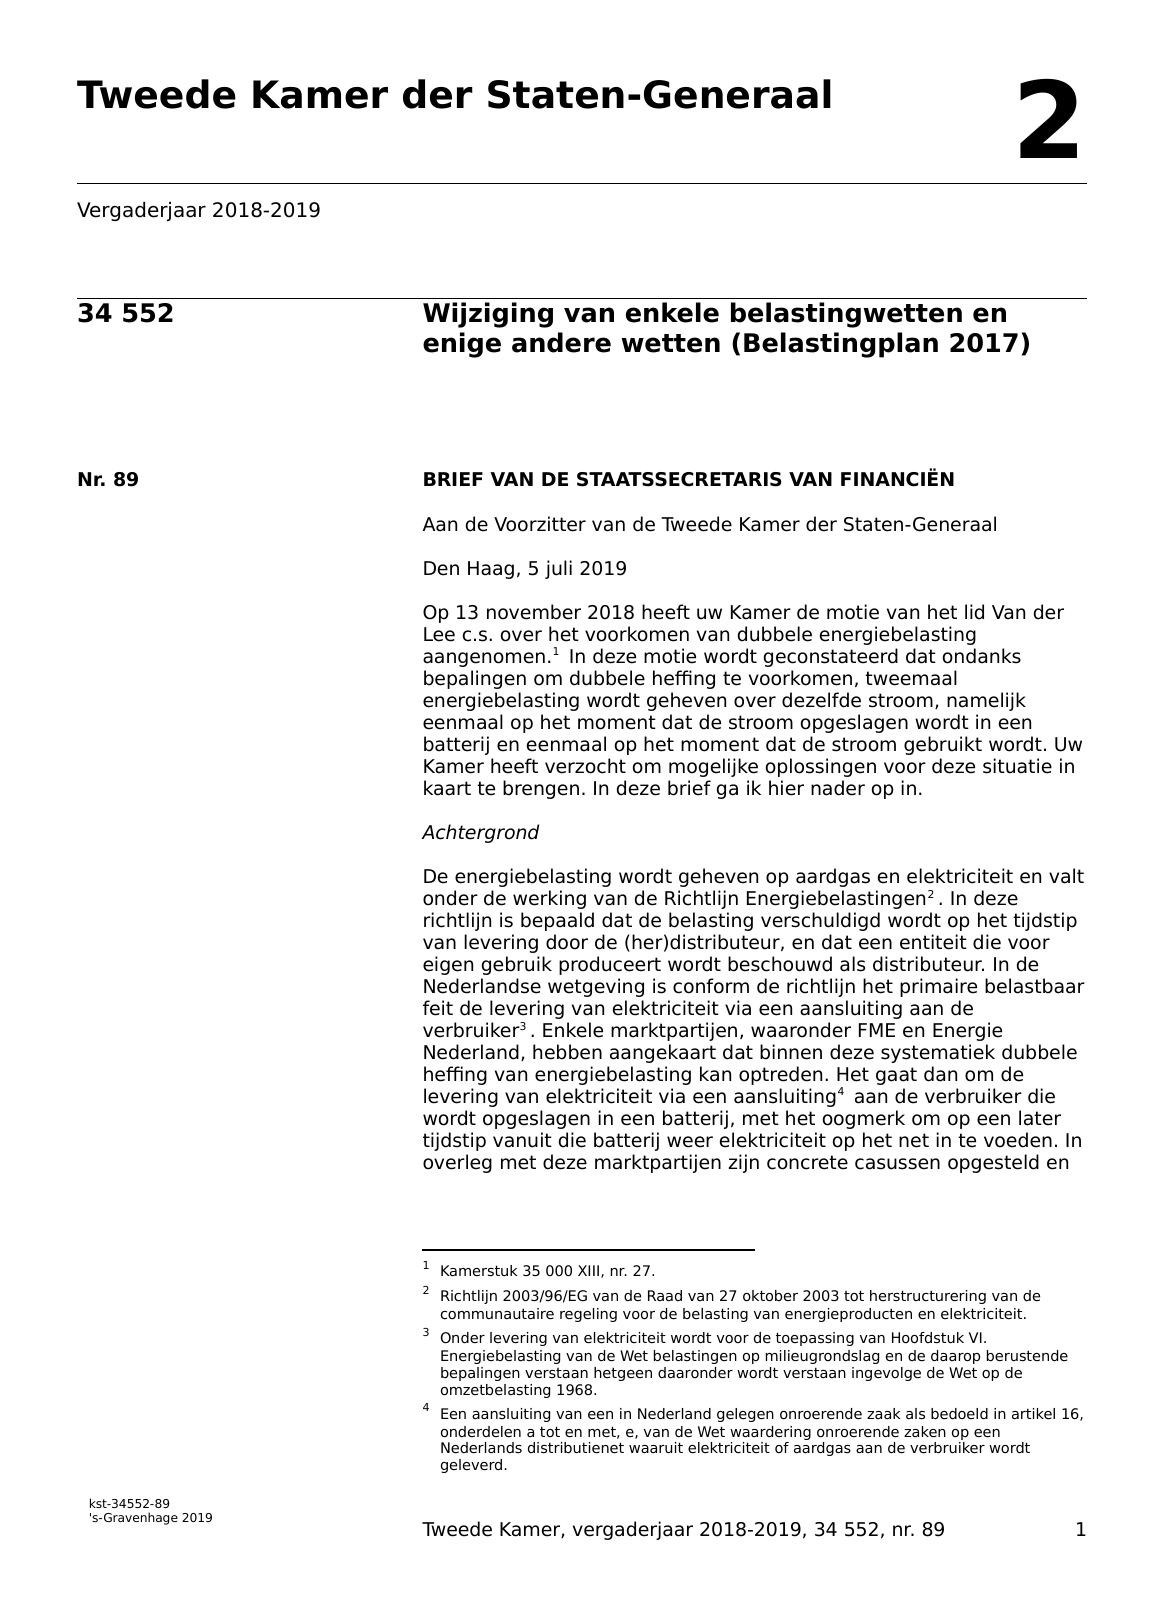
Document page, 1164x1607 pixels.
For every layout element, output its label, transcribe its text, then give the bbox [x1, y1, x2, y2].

subtitle 34 552 Wijziging van enkele belastingwetten en enige andere wetten (Belastingplan 2017) [77, 299, 1087, 358]
text De energiebelasting wordt geheven op aardgas en elektriciteit en valt onder de werking van de Richtlijn Energiebelastingen. In deze richtlijn is bepaald dat de belasting verschuldigd wordt op het tijdstip van levering door de (her)distributeur, en dat een entiteit die voor eigen gebruik produceert wordt beschouwd als distributeur. In de Nederlandse wetgeving is conform de richtlijn het primaire belastbaar feit de levering van elektriciteit via een aansluiting aan de verbruiker. Enkele marktpartijen, waaronder FME en Energie Nederland, hebben aangekaart dat binnen deze systematiek dubbele heffing van energiebelasting kan optreden. Het gaat dan om de levering van elektriciteit via een aansluiting aan de verbruiker die wordt opgeslagen in een batterij, met het oogmerk om op een later tijdstip vanuit die batterij weer elektriciteit op het net in te voeden. In overleg met deze marktpartijen zijn concrete casussen opgesteld en [422, 866, 1087, 1174]
text Richtlĳn 2003/96/EG van de Raad van 27 oktober 2003 tot herstructurering van de communautaire regeling voor de belasting van energieproducten en elektriciteit. [422, 1284, 1087, 1323]
subtitle Nr. 89 BRIEF VAN DE STAATSSECRETARIS VAN FINANCIËN [77, 469, 1087, 491]
table_header Tweede Kamer der Staten-Generaal [77, 59, 886, 183]
text Een aansluiting van een in Nederland gelegen onroerende zaak als bedoeld in artikel 16, onderdelen a tot en met, e, van de Wet waardering onroerende zaken op een Nederlands distributienet waaruit elektriciteit of aardgas aan de verbruiker wordt geleverd. [422, 1402, 1087, 1474]
subtitle Achtergrond [422, 822, 1087, 844]
text Aan de Voorzitter van de Tweede Kamer der Staten-Generaal [422, 513, 1087, 536]
text Onder levering van elektriciteit wordt voor de toepassing van Hoofdstuk VI. Energiebelasting van de Wet belastingen op milieugrondslag en de daarop berustende bepalingen verstaan hetgeen daaronder wordt verstaan ingevolge de Wet op de omzetbelasting 1968. [422, 1326, 1087, 1399]
table_header 2 [886, 59, 1087, 183]
text Den Haag, 5 juli 2019 [422, 558, 1087, 580]
table_cell Vergaderjaar 2018-2019 [77, 184, 1087, 298]
text kst-34552-89 [88, 1497, 323, 1511]
text Kamerstuk 35 000 XIII, nr. 27. [422, 1259, 1087, 1281]
text Op 13 november 2018 heeft uw Kamer de motie van het lid Van der Lee c.s. over het voorkomen van dubbele energiebelasting aangenomen. In deze motie wordt geconstateerd dat ondanks bepalingen om dubbele heffing te voorkomen, tweemaal energiebelasting wordt geheven over dezelfde stroom, namelijk eenmaal op het moment dat de stroom opgeslagen wordt in een batterij en eenmaal op het moment dat de stroom gebruikt wordt. Uw Kamer heeft verzocht om mogelijke oplossingen voor deze situatie in kaart te brengen. In deze brief ga ik hier nader op in. [422, 602, 1087, 800]
text 's-Gravenhage 2019 [88, 1511, 323, 1525]
